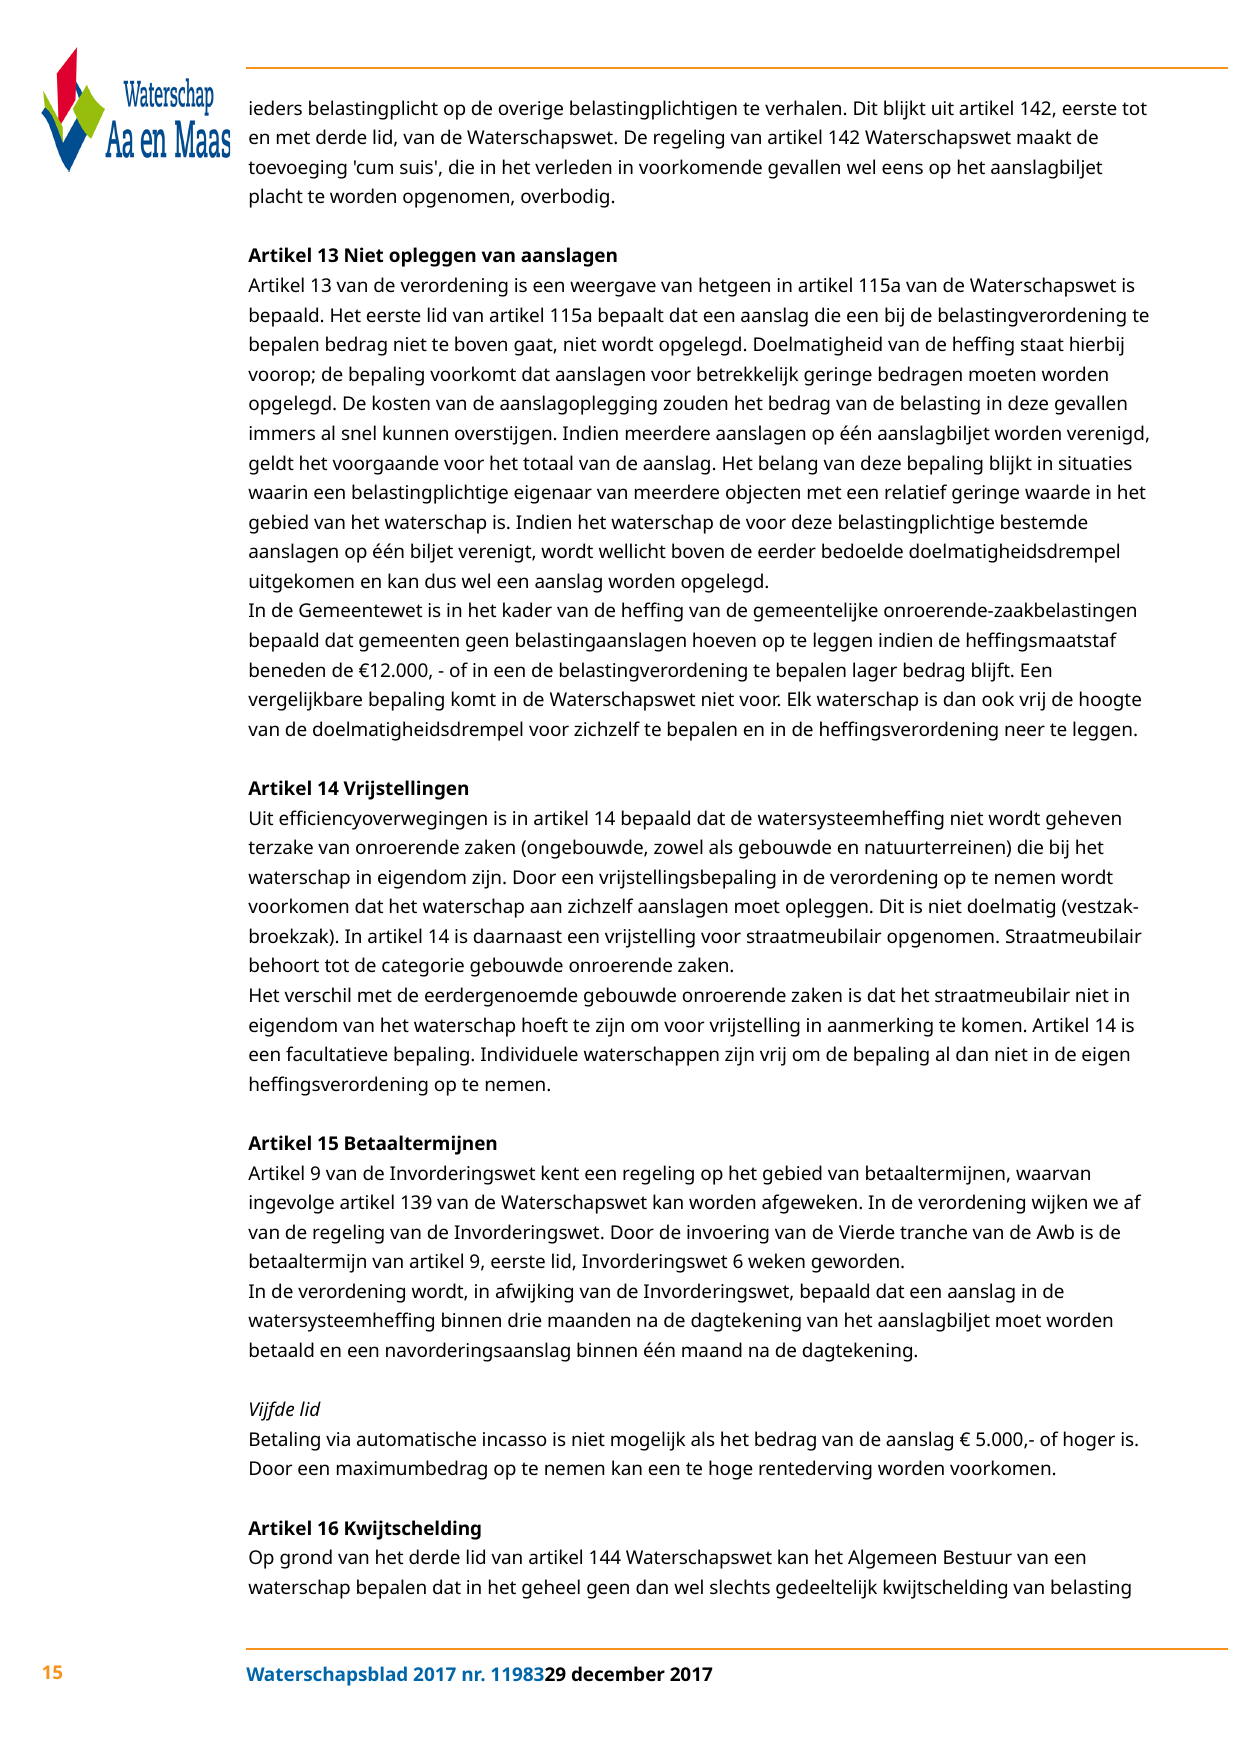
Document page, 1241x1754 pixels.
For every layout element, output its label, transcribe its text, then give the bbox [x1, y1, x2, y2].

text Het verschil met de eerdergenoemde gebouwde onroerende zaken is dat het straatmeubilair niet in eigendom van het waterschap hoeft te zijn om voor vrijstelling in aanmerking te komen. Artikel 14 is een facultatieve bepaling. Individuele waterschappen zijn vrij om de bepaling al dan niet in de eigen heffingsverordening op te nemen. [248, 982, 1152, 1097]
text In de Gemeentewet is in het kader van de heffing van de gemeentelijke onroerende-zaakbelastingen bepaald dat gemeenten geen belastingaanslagen hoeven op te leggen indien de heffingsmaatstaf beneden de €12.000, - of in een de belastingverordening te bepalen lager bedrag blijft. Een vergelijkbare bepaling komt in de Waterschapswet niet voor. Elk waterschap is dan ook vrij de hoogte van de doelmatigheidsdrempel voor zichzelf te bepalen en in de heffingsverordening neer te leggen. [248, 598, 1152, 742]
text Uit efficiencyoverwegingen is in artikel 14 bepaald dat de watersysteemheffing niet wordt gehe­ven terzake van onroerende zaken (ongebouwde, zowel als gebouwde en natuurterreinen) die bij het waterschap in eigendom zijn. Door een vrijstellingsbepaling in de verordening op te ne­men wordt voorkomen dat het waterschap aan zichzelf aanslagen moet opleggen. Dit is niet doelmatig (vestzak-broekzak). In artikel 14 is daarnaast een vrijstelling voor straatmeubilair op­genomen. Straatmeubilair behoort tot de categorie gebouwde onroerende zaken. [248, 805, 1152, 978]
text Artikel 9 van de Invorderingswet kent een regeling op het gebied van betaaltermijnen, waarvan ingevolge artikel 139 van de Waterschapswet kan worden afgeweken. In de verordening wijken we af van de regeling van de Invorderingswet. Door de invoering van de Vierde tranche van de Awb is de betaaltermijn van artikel 9, eerste lid, Invorderingswet 6 weken geworden. [248, 1160, 1152, 1274]
text Artikel 15 Betaaltermijnen [248, 1130, 1152, 1156]
text Artikel 13 van de verordening is een weergave van hetgeen in artikel 115a van de Water­schapswet is bepaald. Het eerste lid van artikel 115a bepaalt dat een aanslag die een bij de belastingverordening te bepalen bedrag niet te boven gaat, niet wordt opgelegd. Doelmatigheid van de heffing staat hierbij voorop; de bepaling voorkomt dat aanslagen voor betrekkelijk gerin­ge bedragen moeten worden opgelegd. De kosten van de aanslagoplegging zouden het bedrag van de belasting in deze gevallen immers al snel kunnen overstijgen. Indien meerdere aanslagen op één aanslagbiljet worden verenigd, geldt het voorgaande voor het totaal van de aanslag. Het belang van deze bepaling blijkt in situaties waarin een belasting­plichtige eigenaar van meerdere objecten met een relatief geringe waarde in het gebied van het waterschap is. Indien het waterschap de voor deze belastingplichtige bestemde aanslagen op één biljet verenigt, wordt wellicht boven de eerder bedoelde doelmatigheidsdrempel uitgekomen en kan dus wel een aanslag worden opgelegd. [248, 272, 1152, 594]
text Artikel 16 Kwijtschelding [248, 1515, 1152, 1541]
text ieders belastingplicht op de overige belastingplichtigen te verhalen. Dit blijkt uit artikel 142, eerste tot en met derde lid, van de Waterschapswet. De regeling van artikel 142 Waterschapswet maakt de toevoeging 'cum suis', die in het verleden in voorkomende gevallen wel eens op het aanslagbiljet placht te worden opgenomen, overbodig. [248, 95, 1152, 209]
text Artikel 13 Niet opleggen van aanslagen [248, 243, 1152, 268]
text Betaling via automatische incasso is niet mogelijk als het bedrag van de aanslag € 5.000,- of hoger is. Door een maximumbedrag op te nemen kan een te hoge rentederving worden voorkomen. [248, 1426, 1152, 1481]
text Artikel 14 Vrijstellingen [248, 775, 1152, 801]
text Op grond van het derde lid van artikel 144 Waterschapswet kan het Algemeen Bestuur van een waterschap bepalen dat in het geheel geen dan wel slechts gedeeltelijk kwijtschelding van be­lasting [248, 1544, 1152, 1600]
text Vijfde lid [248, 1396, 1152, 1422]
text In de verordening wordt, in afwijking van de Invorde­ringswet, bepaald dat een aanslag in de watersysteemheffing binnen drie maanden na de dagtekening van het aanslagbiljet moet worden betaald en een navorderingsaanslag binnen één maand na de dagtekening. [248, 1278, 1152, 1363]
picture [41, 47, 231, 172]
